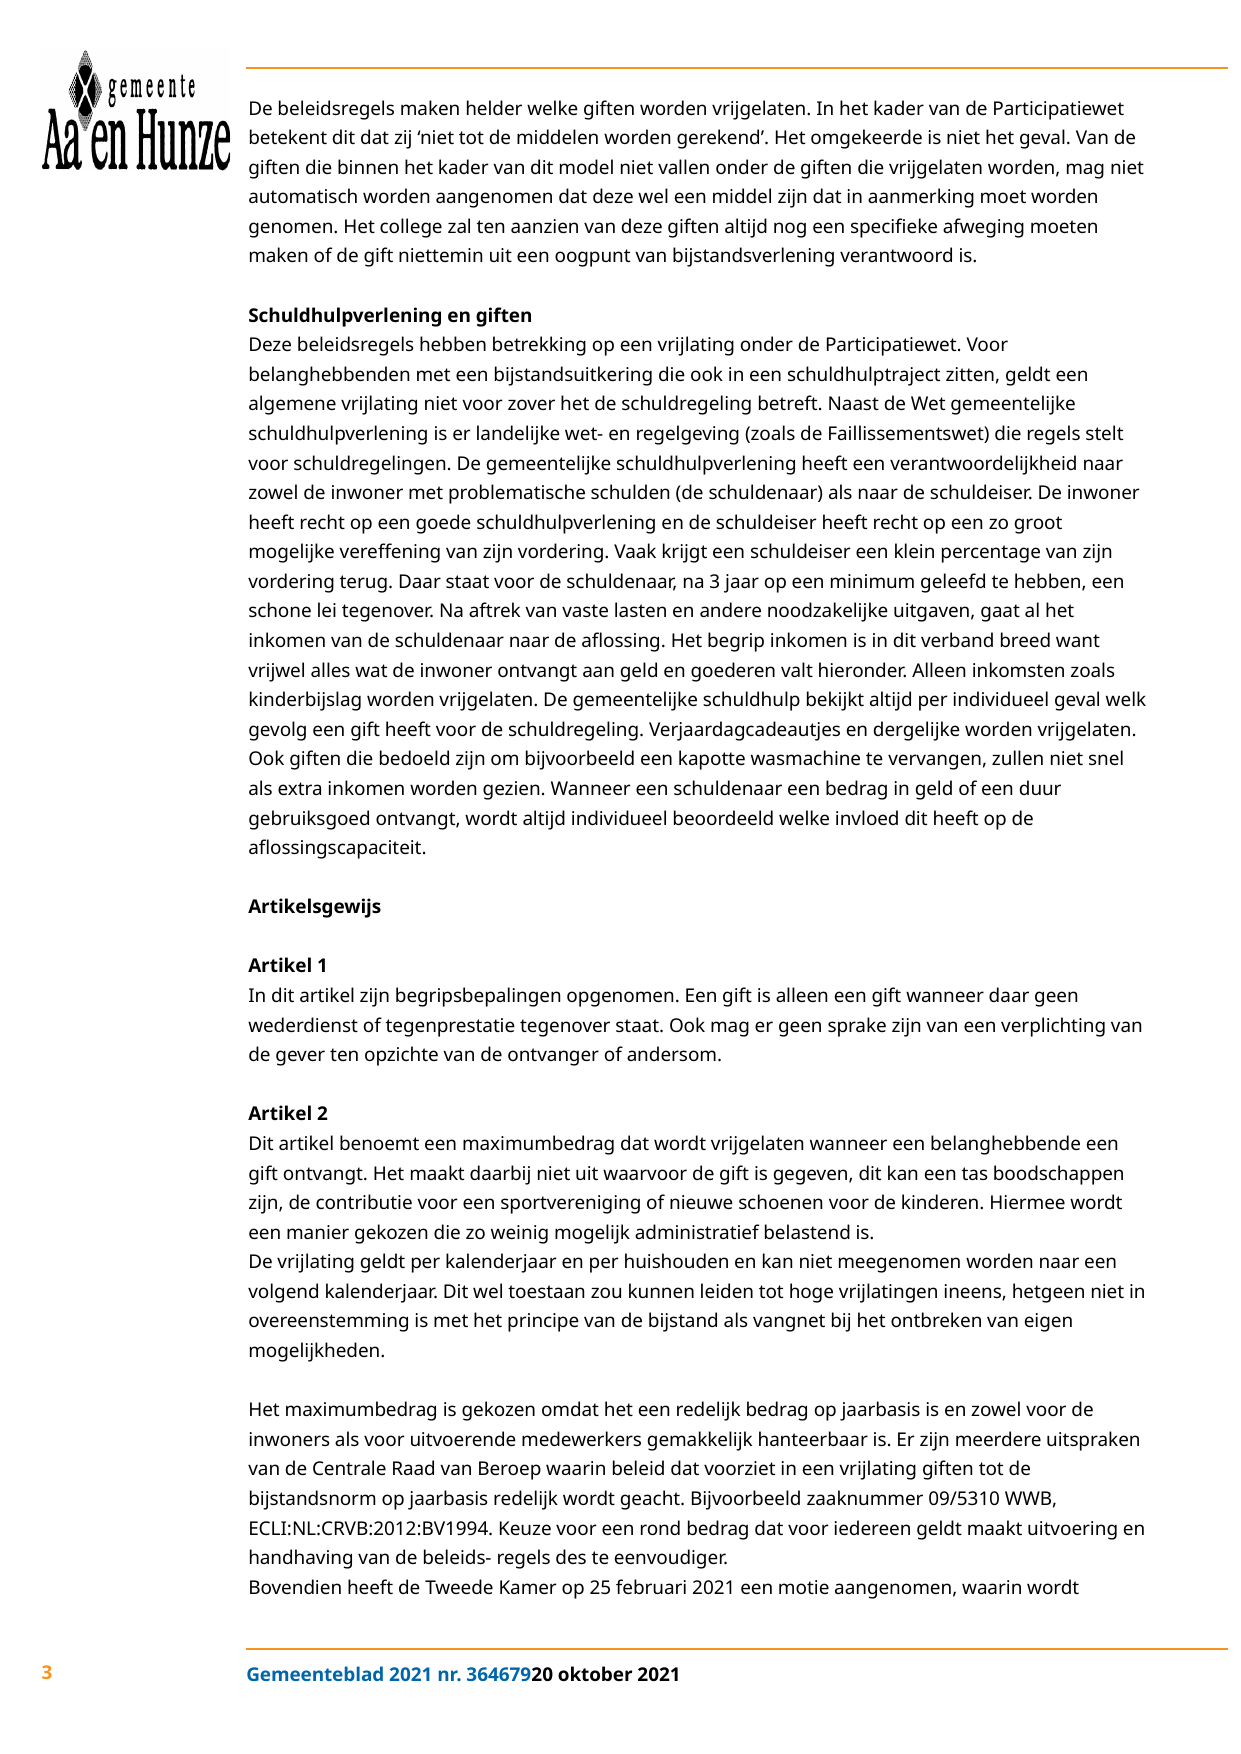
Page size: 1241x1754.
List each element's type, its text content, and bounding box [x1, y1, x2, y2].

text Dit artikel benoemt een maximumbedrag dat wordt vrijgelaten wanneer een belanghebbende een gift ontvangt. Het maakt daarbij niet uit waarvoor de gift is gegeven, dit kan een tas boodschappen zijn, de contributie voor een sportvereniging of nieuwe schoenen voor de kinderen. Hiermee wordt een manier gekozen die zo weinig mogelijk administratief belastend is. [248, 1130, 1152, 1245]
text Het maximumbedrag is gekozen omdat het een redelijk bedrag op jaarbasis is en zowel voor de inwoners als voor uitvoerende medewerkers gemakkelijk hanteerbaar is. Er zijn meerdere uitspraken van de Centrale Raad van Beroep waarin beleid dat voorziet in een vrijlating giften tot de bijstandsnorm op jaarbasis redelijk wordt geacht. Bijvoorbeeld zaaknummer 09/5310 WWB, ECLI:NL:CRVB:2012:BV1994. Keuze voor een rond bedrag dat voor iedereen geldt maakt uitvoering en handhaving van de beleids- regels des te eenvoudiger. [248, 1396, 1152, 1570]
text In dit artikel zijn begripsbepalingen opgenomen. Een gift is alleen een gift wanneer daar geen wederdienst of tegenprestatie tegenover staat. Ook mag er geen sprake zijn van een verplichting van de gever ten opzichte van de ontvanger of andersom. [248, 982, 1152, 1067]
text Schuldhulpverlening en giften [248, 302, 1152, 328]
text Artikel 2 [248, 1101, 1152, 1126]
text Artikelsgewijs [248, 893, 1152, 919]
text De vrijlating geldt per kalenderjaar en per huishouden en kan niet meegenomen worden naar een volgend kalenderjaar. Dit wel toestaan zou kunnen leiden tot hoge vrijlatingen ineens, hetgeen niet in overeenstemming is met het principe van de bijstand als vangnet bij het ontbreken van eigen mogelijkheden. [248, 1248, 1152, 1363]
text De beleidsregels maken helder welke giften worden vrijgelaten. In het kader van de Participatiewet betekent dit dat zij ‘niet tot de middelen worden gerekend’. Het omgekeerde is niet het geval. Van de giften die binnen het kader van dit model niet vallen onder de giften die vrijgelaten worden, mag niet automatisch worden aangenomen dat deze wel een middel zijn dat in aanmerking moet worden genomen. Het college zal ten aanzien van deze giften altijd nog een specifieke afweging moeten maken of de gift niettemin uit een oogpunt van bijstandsverlening verantwoord is. [248, 95, 1152, 268]
picture [41, 47, 231, 172]
text Artikel 1 [248, 953, 1152, 978]
text Bovendien heeft de Tweede Kamer op 25 februari 2021 een motie aangenomen, waarin wordt [248, 1574, 1152, 1600]
text Deze beleidsregels hebben betrekking op een vrijlating onder de Participatiewet. Voor belanghebbenden met een bijstandsuitkering die ook in een schuldhulptraject zitten, geldt een algemene vrijlating niet voor zover het de schuldregeling betreft. Naast de Wet gemeentelijke schuldhulpverlening is er landelijke wet- en regelgeving (zoals de Faillissementswet) die regels stelt voor schuldregelingen. De gemeentelijke schuldhulpverlening heeft een verantwoordelijkheid naar zowel de inwoner met problematische schulden (de schuldenaar) als naar de schuldeiser. De inwoner heeft recht op een goede schuldhulpverlening en de schuldeiser heeft recht op een zo groot mogelijke vereffening van zijn vordering. Vaak krijgt een schuldeiser een klein percentage van zijn vordering terug. Daar staat voor de schuldenaar, na 3 jaar op een minimum geleefd te hebben, een schone lei tegenover. Na aftrek van vaste lasten en andere noodzakelijke uitgaven, gaat al het inkomen van de schuldenaar naar de aflossing. Het begrip inkomen is in dit verband breed want vrijwel alles wat de inwoner ontvangt aan geld en goederen valt hieronder. Alleen inkomsten zoals kinderbijslag worden vrijgelaten. De gemeentelijke schuldhulp bekijkt altijd per individueel geval welk gevolg een gift heeft voor de schuldregeling. Verjaardagcadeautjes en dergelijke worden vrijgelaten. Ook giften die bedoeld zijn om bijvoorbeeld een kapotte wasmachine te vervangen, zullen niet snel als extra inkomen worden gezien. Wanneer een schuldenaar een bedrag in geld of een duur gebruiksgoed ontvangt, wordt altijd individueel beoordeeld welke invloed dit heeft op de aflossingscapaciteit. [248, 331, 1152, 860]
